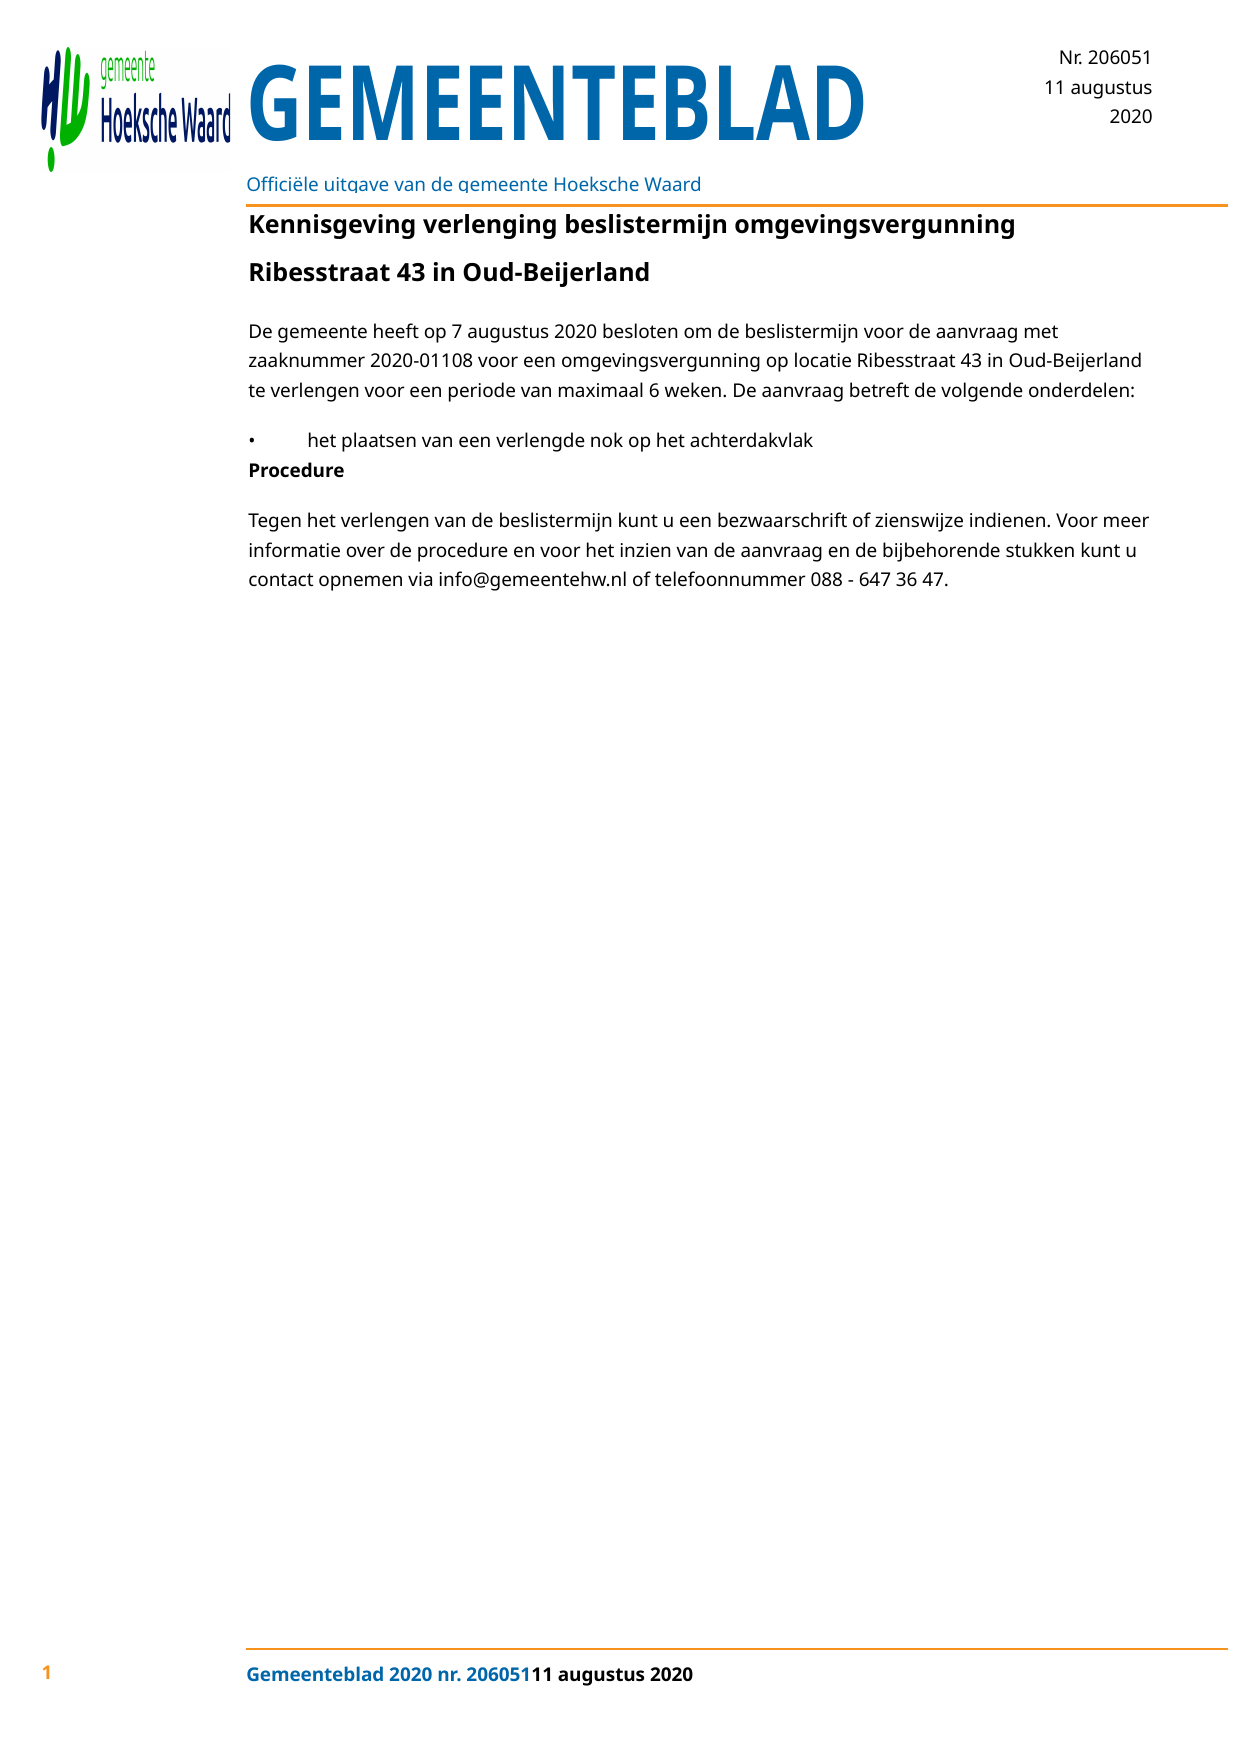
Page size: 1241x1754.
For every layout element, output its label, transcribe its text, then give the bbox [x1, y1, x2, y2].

text Procedure [248, 457, 1152, 483]
text De gemeente heeft op 7 augustus 2020 besloten om de beslistermijn voor de aanvraag met zaaknummer 2020-01108 voor een omgevingsvergunning op locatie Ribesstraat 43 in Oud-Beijerland te verlengen voor een periode van maximaal 6 weken. De aanvraag betreft de volgende onderdelen: [248, 318, 1152, 403]
text Kennisgeving verlenging beslistermijn omgevingsvergunning Ribesstraat 43 in Oud-Beijerland [248, 207, 1152, 288]
list het plaatsen van een verlengde nok op het achterdakvlak [248, 427, 1152, 453]
text Tegen het verlengen van de beslistermijn kunt u een bezwaarschrift of zienswijze indienen. Voor meer informatie over de procedure en voor het inzien van de aanvraag en de bijbehorende stukken kunt u contact opnemen via info@gemeentehw.nl of telefoonnummer 088 - 647 36 47. [248, 507, 1152, 592]
picture [41, 47, 231, 172]
